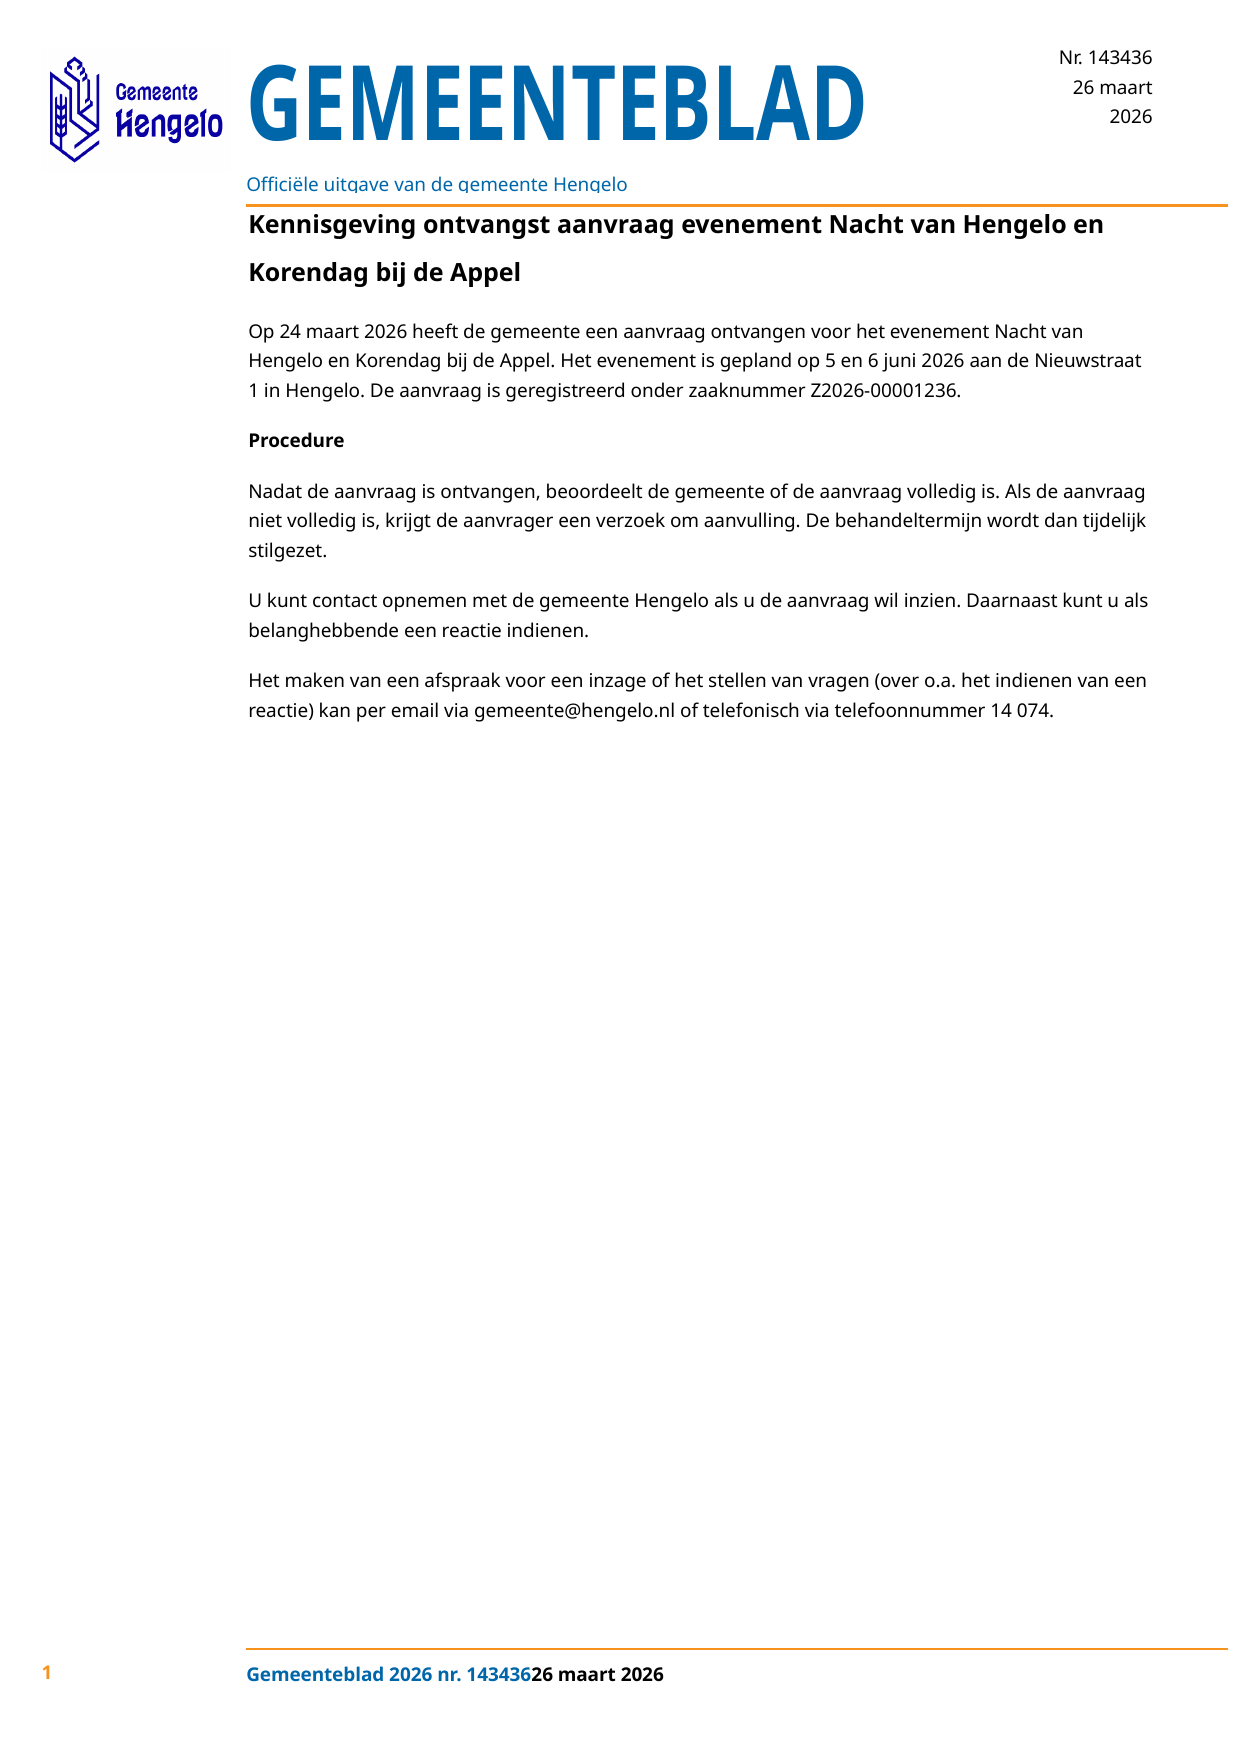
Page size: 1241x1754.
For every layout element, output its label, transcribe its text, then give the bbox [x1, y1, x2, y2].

text Het maken van een afspraak voor een inzage of het stellen van vragen (over o.a. het indienen van een reactie) kan per email via gemeente@hengelo.nl of telefonisch via telefoonnummer 14 074. [248, 667, 1152, 723]
picture [41, 47, 231, 172]
text Procedure [248, 427, 1152, 453]
text Nadat de aanvraag is ontvangen, beoordeelt de gemeente of de aanvraag volledig is. Als de aanvraag niet volledig is, krijgt de aanvrager een verzoek om aanvulling. De behandeltermijn wordt dan tijdelijk stilgezet. [248, 478, 1152, 563]
text Op 24 maart 2026 heeft de gemeente een aanvraag ontvangen voor het evenement Nacht van Hengelo en Korendag bij de Appel. Het evenement is gepland op 5 en 6 juni 2026 aan de Nieuwstraat 1 in Hengelo. De aanvraag is geregistreerd onder zaaknummer Z2026-00001236. [248, 318, 1152, 403]
text U kunt contact opnemen met de gemeente Hengelo als u de aanvraag wil inzien. Daarnaast kunt u als belanghebbende een reactie indienen. [248, 587, 1152, 643]
text Kennisgeving ontvangst aanvraag evenement Nacht van Hengelo en Korendag bij de Appel [248, 207, 1152, 288]
